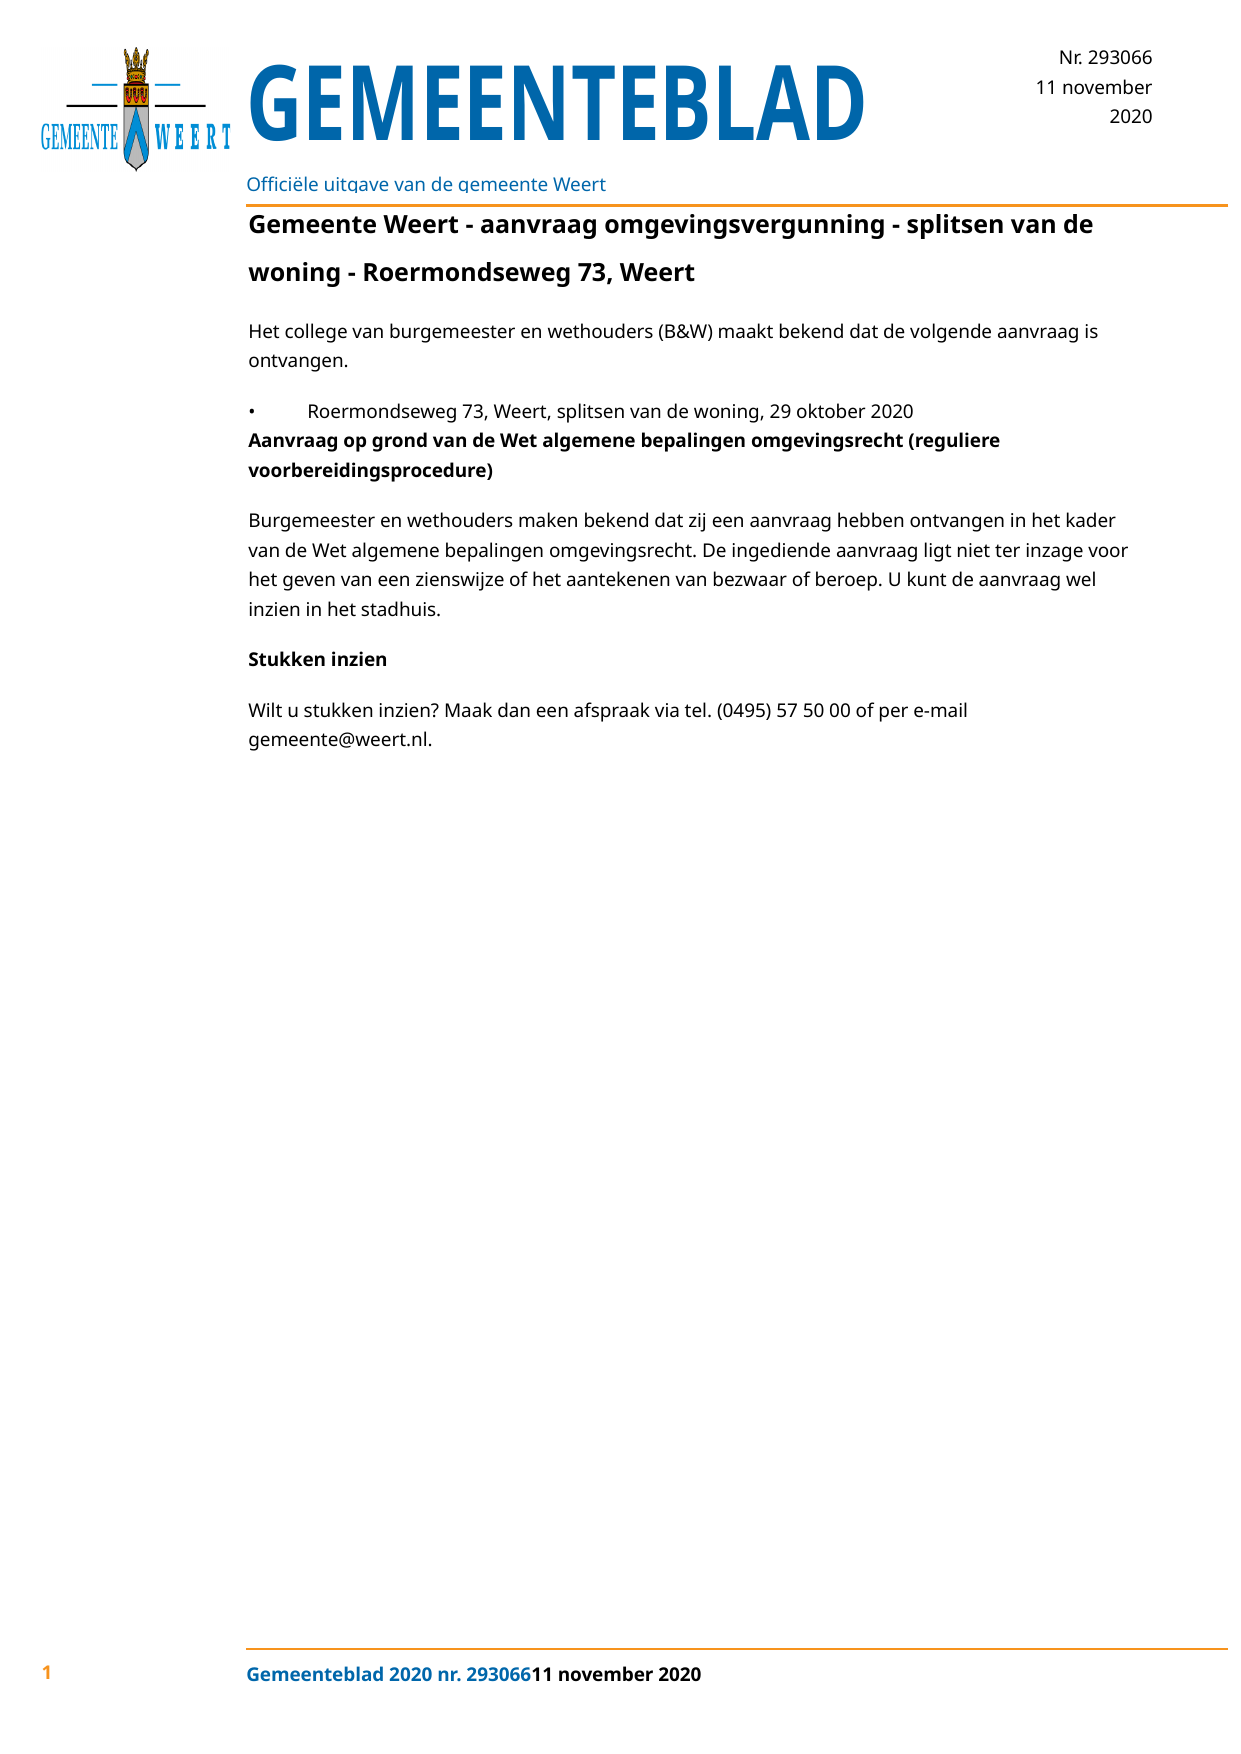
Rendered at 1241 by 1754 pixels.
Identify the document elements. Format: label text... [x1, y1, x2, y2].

text Stukken inzien [248, 647, 1152, 672]
text Aanvraag op grond van de Wet algemene bepalingen omgevingsrecht (reguliere voorbereidingsprocedure) [248, 427, 1152, 483]
text Burgemeester en wethouders maken bekend dat zij een aanvraag hebben ontvangen in het kader van de Wet algemene bepalingen omgevingsrecht. De ingediende aanvraag ligt niet ter inzage voor het geven van een zienswijze of het aantekenen van bezwaar of beroep. U kunt de aanvraag wel inzien in het stadhuis. [248, 507, 1152, 622]
text Gemeente Weert - aanvraag omgevingsvergunning - splitsen van de woning - Roermondseweg 73, Weert [248, 207, 1152, 288]
text Het college van burgemeester en wethouders (B&W) maakt bekend dat de volgende aanvraag is ontvangen. [248, 318, 1152, 373]
text Wilt u stukken inzien? Maak dan een afspraak via tel. (0495) 57 50 00 of per e-mail gemeente@weert.nl. [248, 697, 1152, 752]
list Roermondseweg 73, Weert, splitsen van de woning, 29 oktober 2020 [248, 398, 1152, 424]
picture [41, 47, 231, 172]
